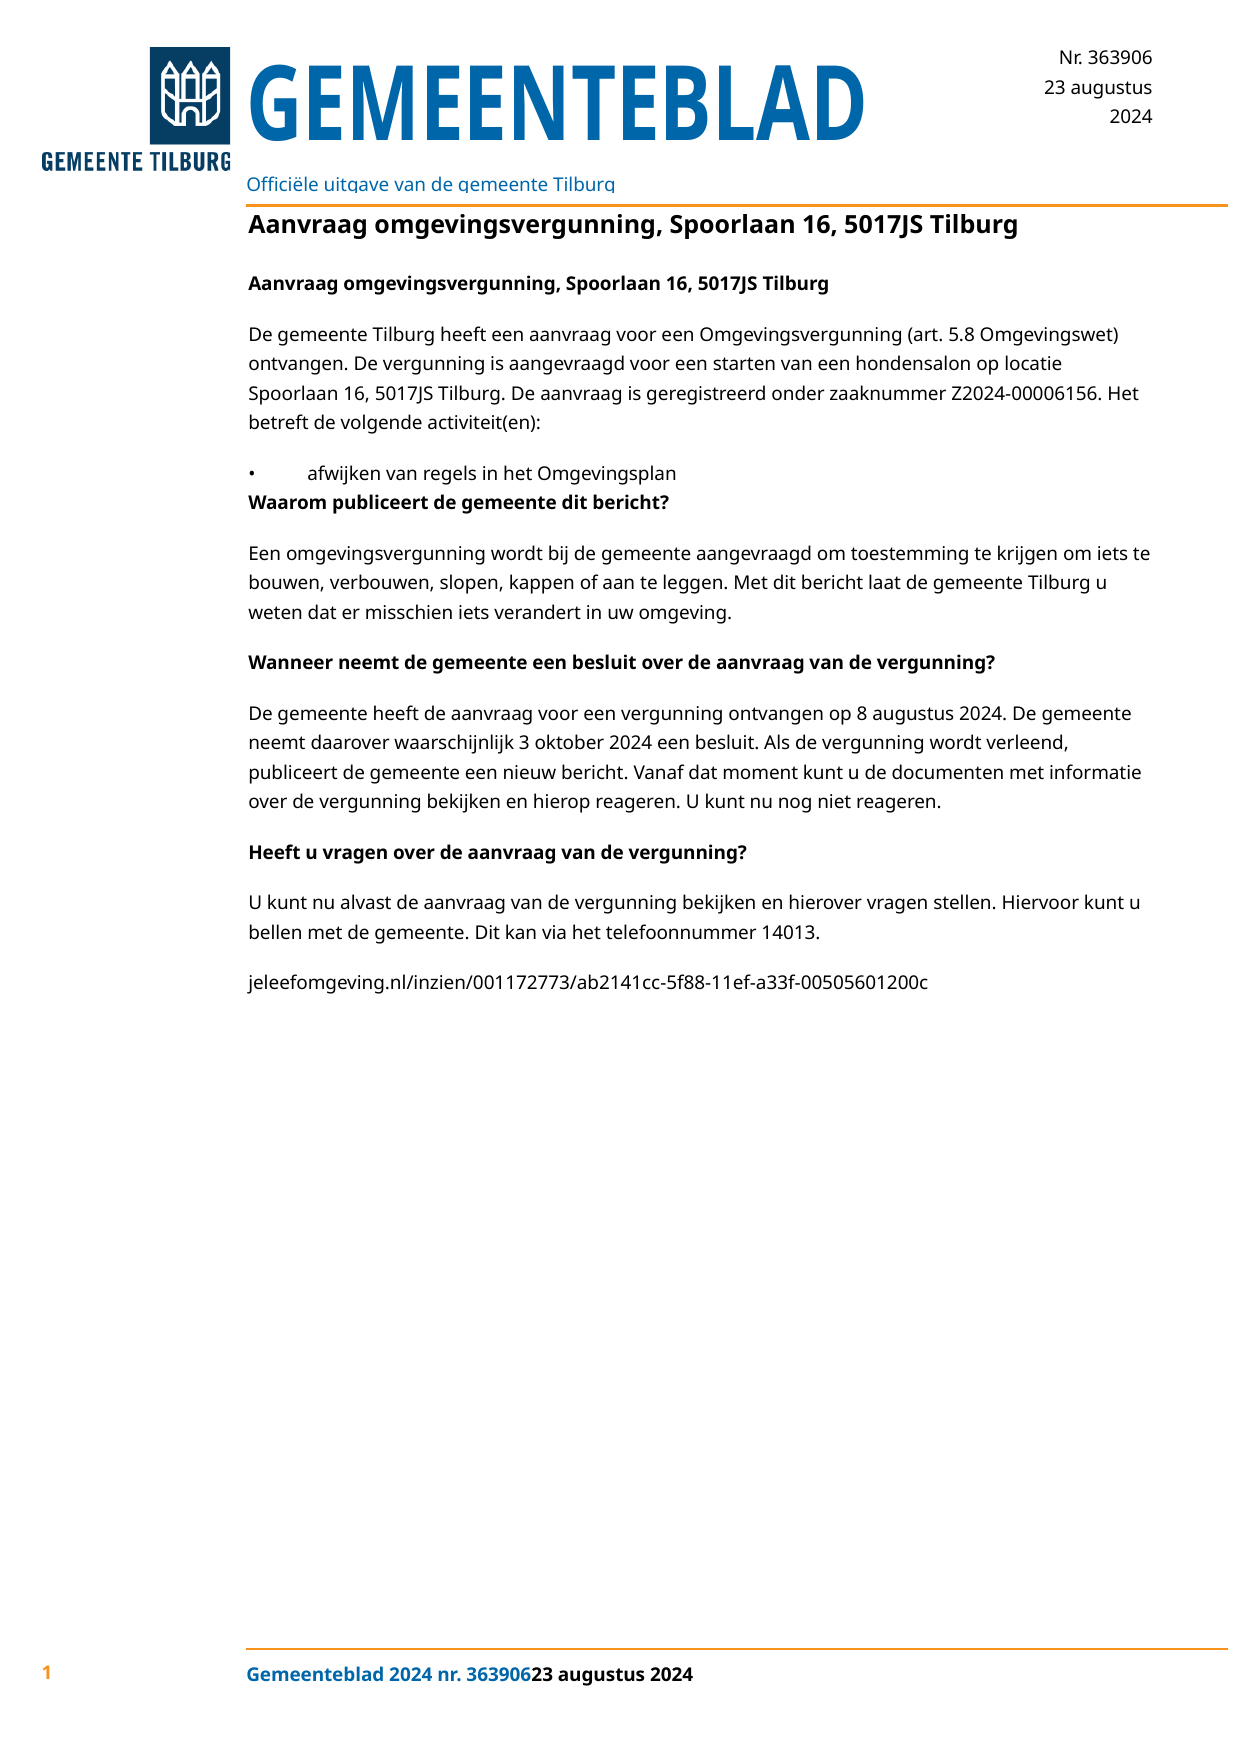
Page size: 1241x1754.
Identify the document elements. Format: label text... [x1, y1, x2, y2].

text Aanvraag omgevingsvergunning, Spoorlaan 16, 5017JS Tilburg [248, 207, 1152, 241]
text Wanneer neemt de gemeente een besluit over de aanvraag van de vergunning? [248, 649, 1152, 675]
list afwijken van regels in het Omgevingsplan [248, 460, 1152, 486]
text Aanvraag omgevingsvergunning, Spoorlaan 16, 5017JS Tilburg [248, 270, 1152, 296]
text U kunt nu alvast de aanvraag van de vergunning bekijken en hierover vragen stellen. Hiervoor kunt u bellen met de gemeente. Dit kan via het telefoonnummer 14013. [248, 889, 1152, 945]
text Heeft u vragen over de aanvraag van de vergunning? [248, 839, 1152, 865]
text jeleefomgeving.nl/inzien/001172773/ab2141cc-5f88-11ef-a33f-00505601200c [248, 969, 1152, 995]
text De gemeente heeft de aanvraag voor een vergunning ontvangen op 8 augustus 2024. De gemeente neemt daarover waarschijnlijk 3 oktober 2024 een besluit. Als de vergunning wordt verleend, publiceert de gemeente een nieuw bericht. Vanaf dat moment kunt u de documenten met informatie over de vergunning bekijken en hierop reageren. U kunt nu nog niet reageren. [248, 700, 1152, 814]
text De gemeente Tilburg heeft een aanvraag voor een Omgevingsvergunning (art. 5.8 Omgevingswet) ontvangen. De vergunning is aangevraagd voor een starten van een hondensalon op locatie Spoorlaan 16, 5017JS Tilburg. De aanvraag is geregistreerd onder zaaknummer Z2024-00006156. Het betreft de volgende activiteit(en): [248, 321, 1152, 435]
picture [41, 47, 231, 172]
text Een omgevingsvergunning wordt bij de gemeente aangevraagd om toestemming te krijgen om iets te bouwen, verbouwen, slopen, kappen of aan te leggen. Met dit bericht laat de gemeente Tilburg u weten dat er misschien iets verandert in uw omgeving. [248, 540, 1152, 625]
text Waarom publiceert de gemeente dit bericht? [248, 489, 1152, 515]
